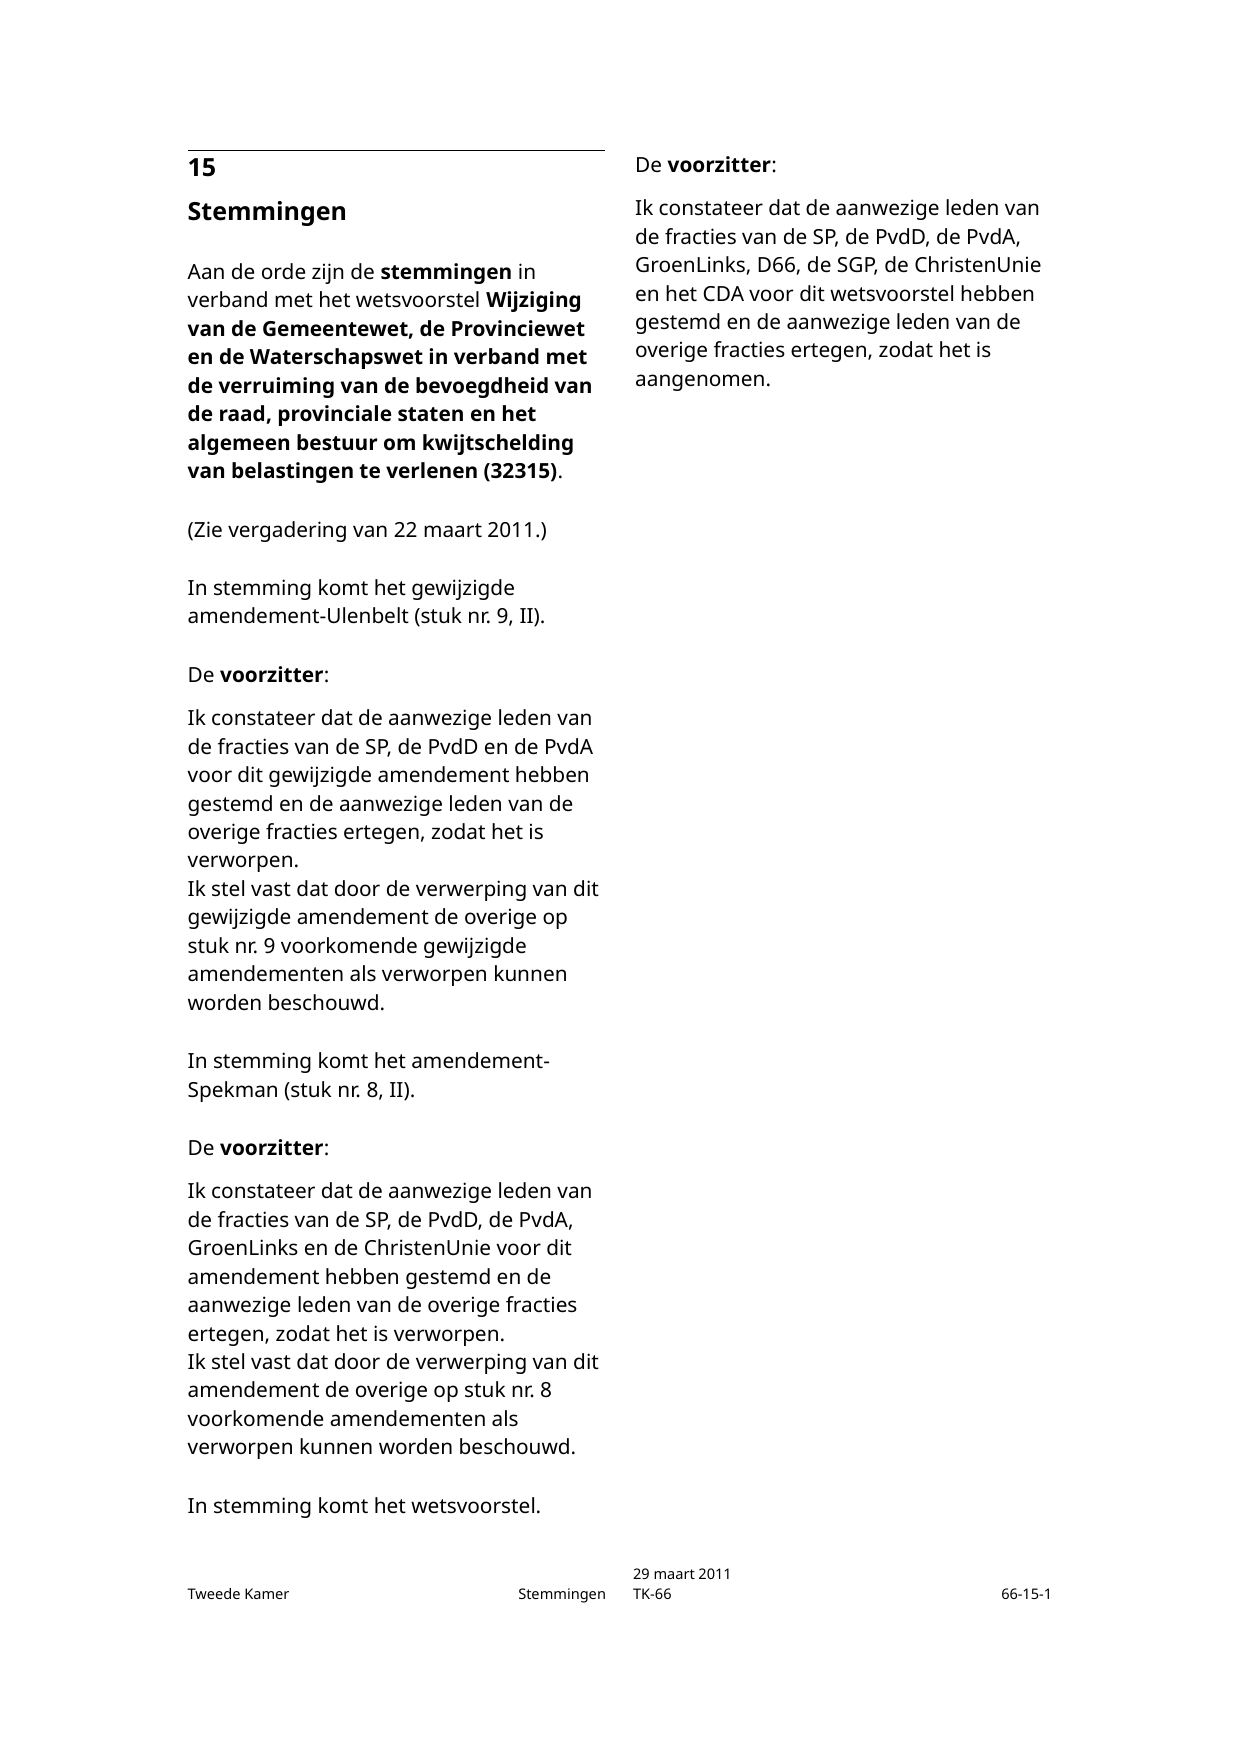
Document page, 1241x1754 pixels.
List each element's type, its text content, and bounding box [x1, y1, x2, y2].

text Ik stel vast dat door de verwerping van dit amendement de overige op stuk nr. 8 voorkomende amendementen als verworpen kunnen worden beschouwd. [187, 1347, 605, 1461]
text Ik constateer dat de aanwezige leden van de fracties van de SP, de PvdD en de PvdA voor dit gewijzigde amendement hebben gestemd en de aanwezige leden van de overige fracties ertegen, zodat het is verworpen. [187, 703, 605, 874]
text De voorzitter: [187, 1133, 605, 1162]
text In stemming komt het wetsvoorstel. [187, 1491, 605, 1519]
text 15 [187, 151, 605, 184]
text In stemming komt het gewijzigde amendement-Ulenbelt (stuk nr. 9, II). [187, 573, 605, 630]
text Ik stel vast dat door de verwerping van dit gewijzigde amendement de overige op stuk nr. 9 voorkomende gewijzigde amendementen als verworpen kunnen worden beschouwd. [187, 874, 605, 1016]
text Ik constateer dat de aanwezige leden van de fracties van de SP, de PvdD, de PvdA, GroenLinks, D66, de SGP, de ChristenUnie en het CDA voor dit wetsvoorstel hebben gestemd en de aanwezige leden van de overige fracties ertegen, zodat het is aangenomen. [635, 193, 1053, 392]
text De voorzitter: [635, 150, 1053, 178]
text Stemmingen [187, 193, 605, 227]
text De voorzitter: [187, 660, 605, 688]
text In stemming komt het amendement-Spekman (stuk nr. 8, II). [187, 1046, 605, 1103]
text Ik constateer dat de aanwezige leden van de fracties van de SP, de PvdD, de PvdA, GroenLinks en de ChristenUnie voor dit amendement hebben gestemd en de aanwezige leden van de overige fracties ertegen, zodat het is verworpen. [187, 1177, 605, 1347]
text Aan de orde zijn de stemmingen in verband met het wetsvoorstel Wijziging van de Gemeentewet, de Provinciewet en de Waterschapswet in verband met de verruiming van de bevoegdheid van de raad, provinciale staten en het algemeen bestuur om kwijtschelding van belastingen te verlenen (32315). [187, 257, 605, 485]
text (Zie vergadering van 22 maart 2011.) [187, 515, 605, 543]
